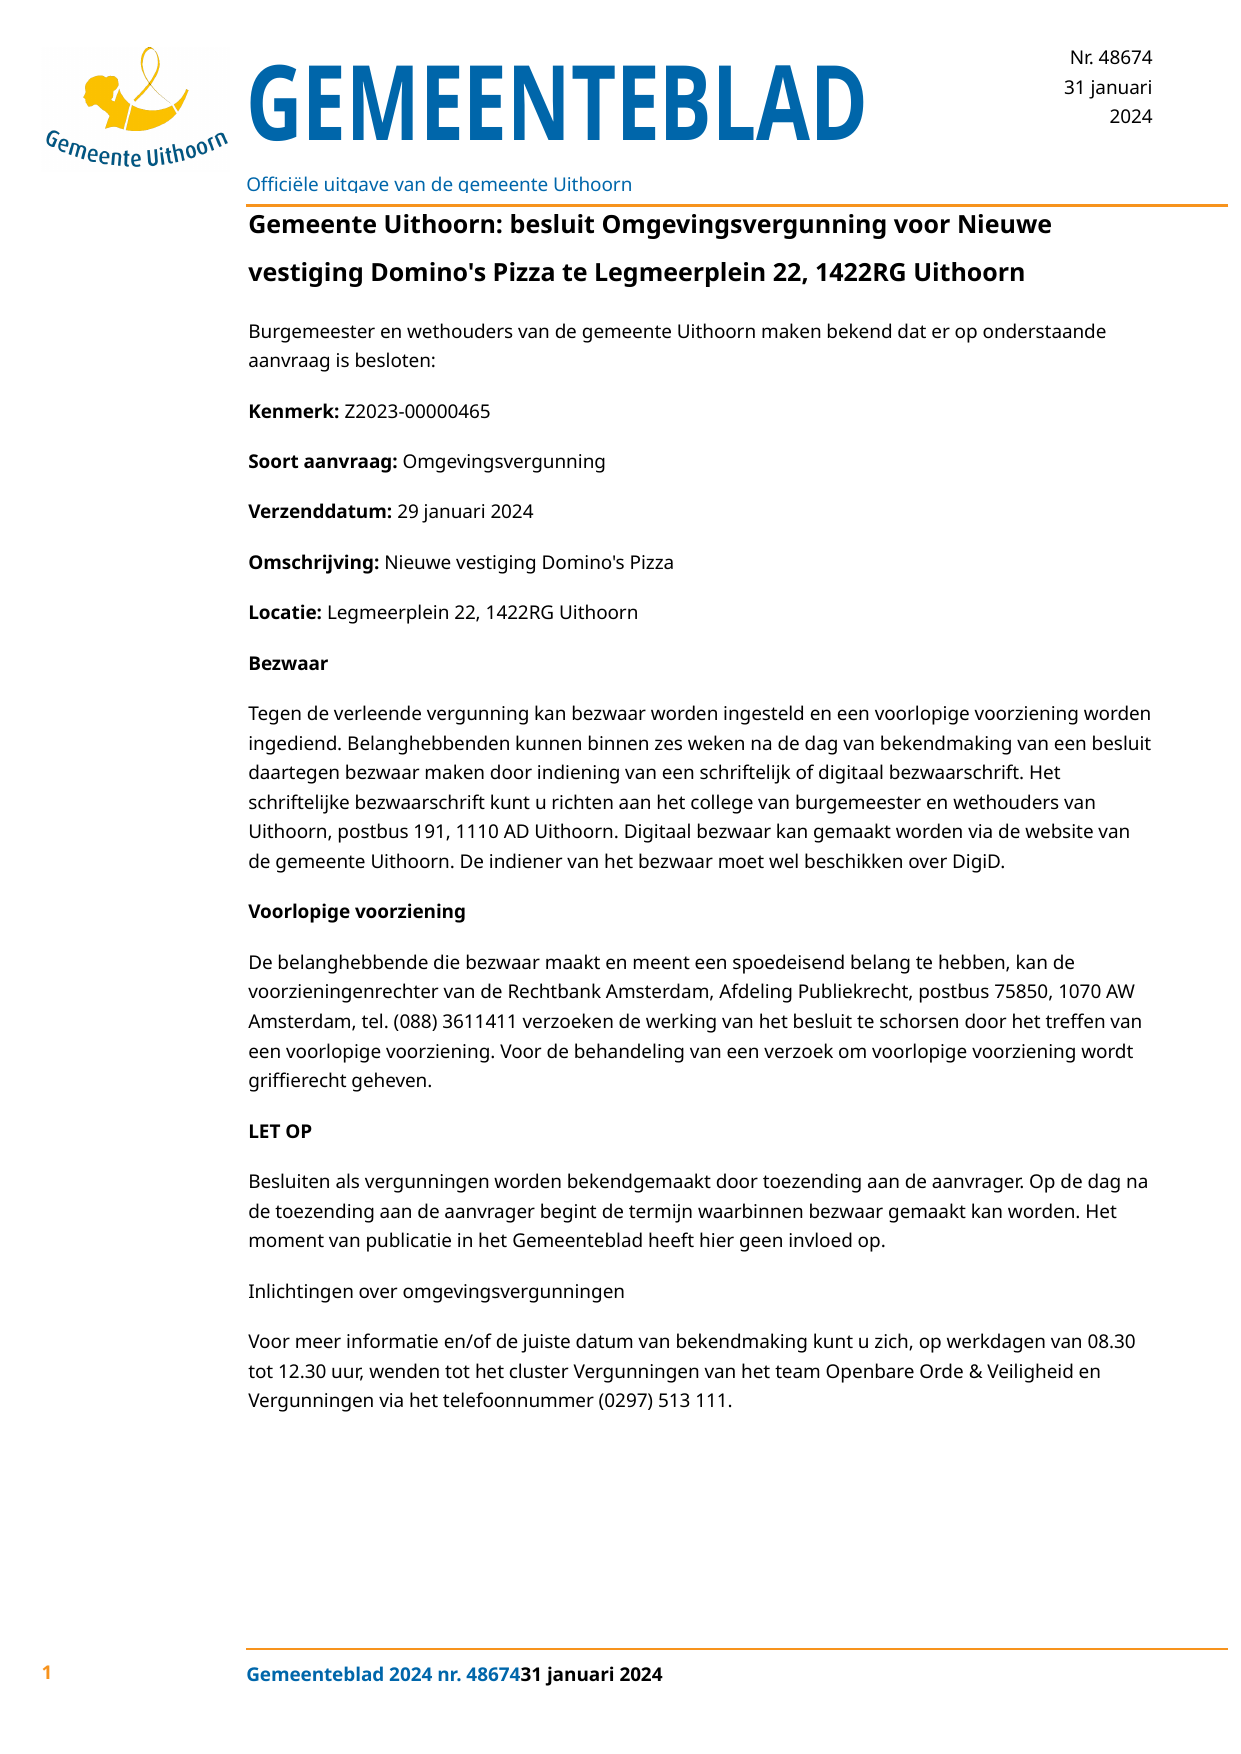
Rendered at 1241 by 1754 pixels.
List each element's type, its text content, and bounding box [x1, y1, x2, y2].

picture [41, 47, 231, 172]
text Inlichtingen over omgevingsvergunningen [248, 1278, 1152, 1304]
text Omschrijving: Nieuwe vestiging Domino's Pizza [248, 549, 1152, 575]
text Tegen de verleende vergunning kan bezwaar worden ingesteld en een voorlopige voorziening worden ingediend. Belanghebbenden kunnen binnen zes weken na de dag van bekendmaking van een besluit daartegen bezwaar maken door indiening van een schriftelijk of digitaal bezwaarschrift. Het schriftelijke bezwaarschrift kunt u richten aan het college van burgemeester en wethouders van Uithoorn, postbus 191, 1110 AD Uithoorn. Digitaal bezwaar kan gemaakt worden via de website van de gemeente Uithoorn. De indiener van het bezwaar moet wel beschikken over DigiD. [248, 700, 1152, 874]
text Gemeente Uithoorn: besluit Omgevingsvergunning voor Nieuwe vestiging Domino's Pizza te Legmeerplein 22, 1422RG Uithoorn [248, 207, 1152, 288]
text Besluiten als vergunningen worden bekendgemaakt door toezending aan de aanvrager. Op de dag na de toezending aan de aanvrager begint de termijn waarbinnen bezwaar gemaakt kan worden. Het moment van publicatie in het Gemeenteblad heeft hier geen invloed op. [248, 1168, 1152, 1253]
text Verzenddatum: 29 januari 2024 [248, 499, 1152, 524]
text Bezwaar [248, 650, 1152, 676]
text Voorlopige voorziening [248, 899, 1152, 924]
text De belanghebbende die bezwaar maakt en meent een spoedeisend belang te hebben, kan de voorzieningenrechter van de Rechtbank Amsterdam, Afdeling Publiekrecht, postbus 75850, 1070 AW Amsterdam, tel. (088) 3611411 verzoeken de werking van het besluit te schorsen door het treffen van een voorlopige voorziening. Voor de behandeling van een verzoek om voorlopige voorziening wordt griffierecht geheven. [248, 949, 1152, 1093]
text Voor meer informatie en/of de juiste datum van bekendmaking kunt u zich, op werkdagen van 08.30 tot 12.30 uur, wenden tot het cluster Vergunningen van het team Openbare Orde & Veiligheid en Vergunningen via het telefoonnummer (0297) 513 111. [248, 1328, 1152, 1413]
text Soort aanvraag: Omgevingsvergunning [248, 448, 1152, 474]
text Burgemeester en wethouders van de gemeente Uithoorn maken bekend dat er op onderstaande aanvraag is besloten: [248, 318, 1152, 373]
text Locatie: Legmeerplein 22, 1422RG Uithoorn [248, 599, 1152, 625]
text Kenmerk: Z2023-00000465 [248, 398, 1152, 424]
text LET OP [248, 1118, 1152, 1144]
